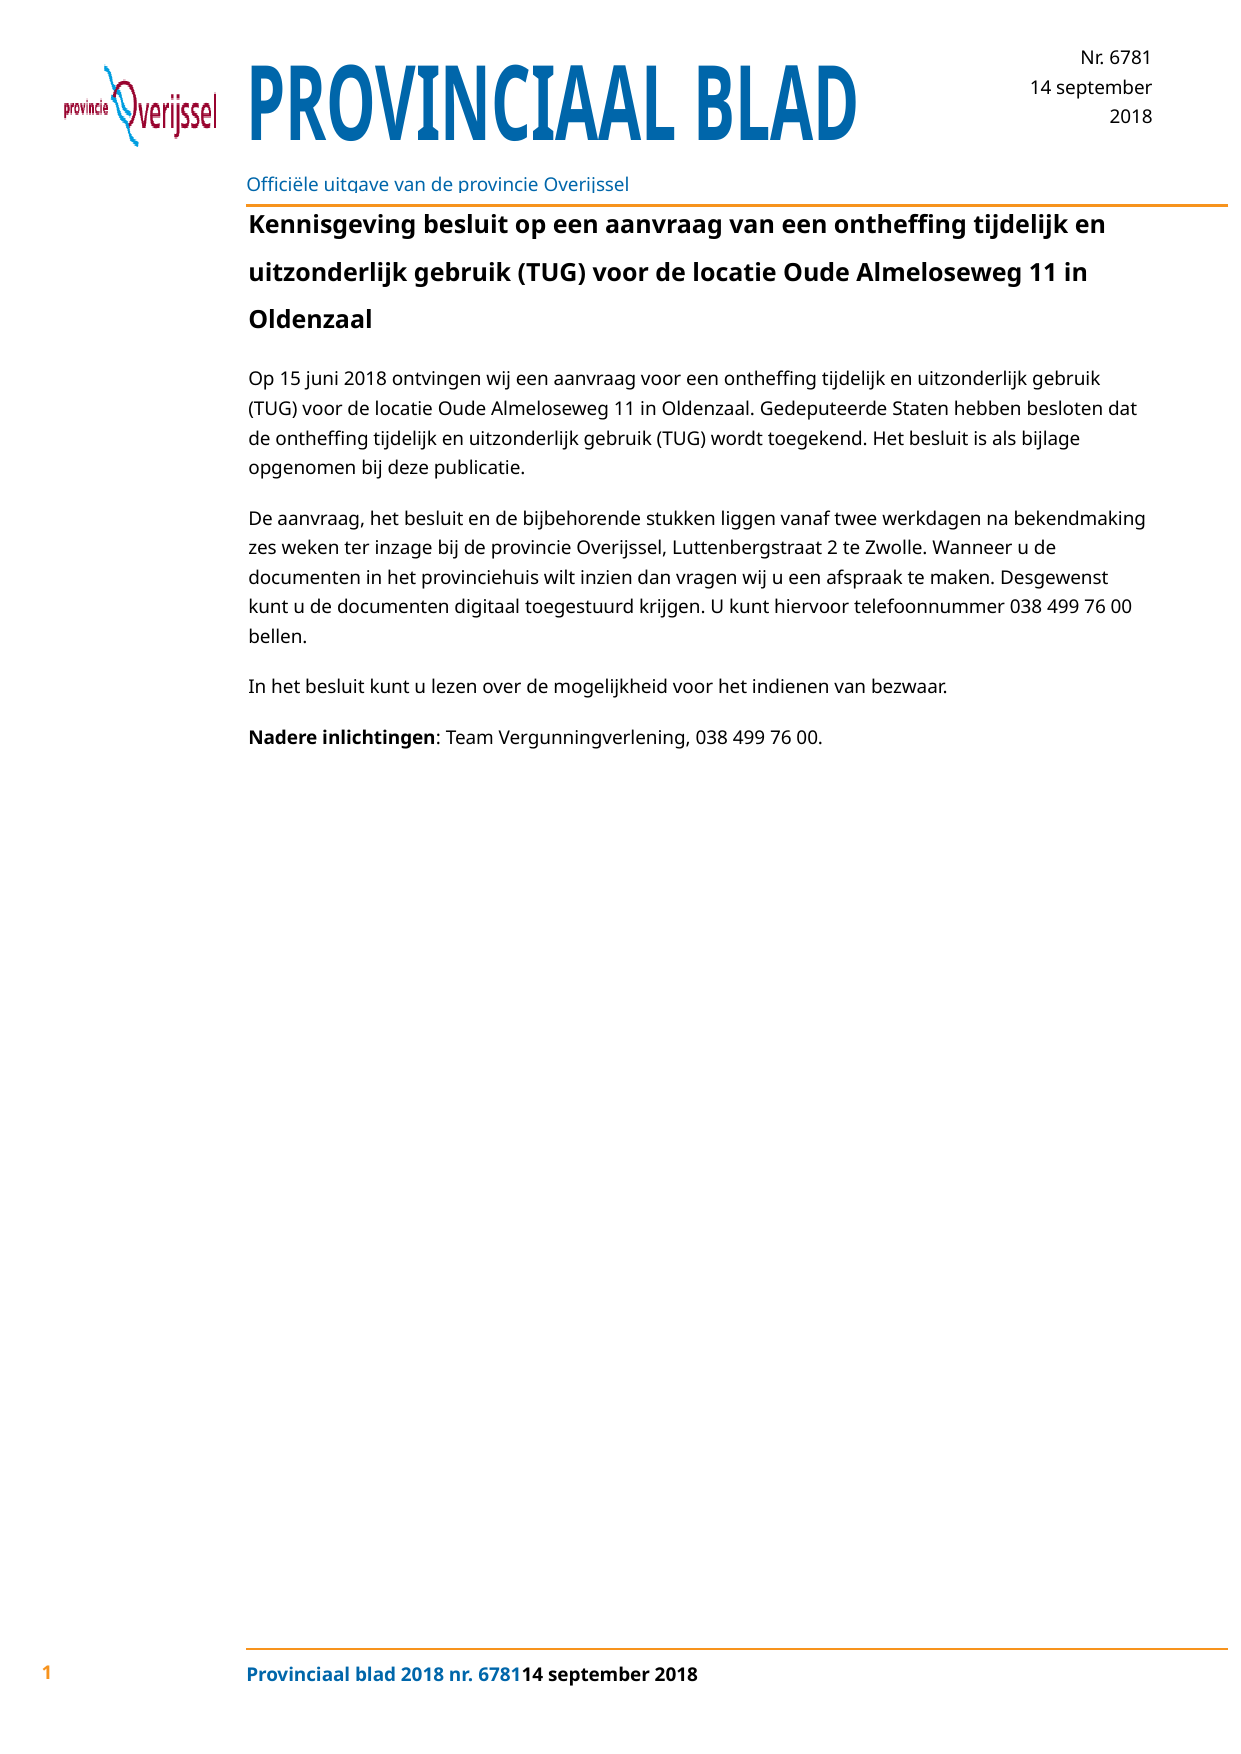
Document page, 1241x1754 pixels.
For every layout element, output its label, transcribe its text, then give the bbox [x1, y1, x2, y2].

text In het besluit kunt u lezen over de mogelijkheid voor het indienen van bezwaar. [248, 673, 1152, 699]
text De aanvraag, het besluit en de bijbehorende stukken liggen vanaf twee werkdagen na bekendmaking zes weken ter inzage bij de provincie Overijssel, Luttenbergstraat 2 te Zwolle. Wanneer u de documenten in het provinciehuis wilt inzien dan vragen wij u een afspraak te maken. Desgewenst kunt u de documenten digitaal toegestuurd krijgen. U kunt hiervoor telefoonnummer 038 499 76 00 bellen. [248, 505, 1152, 649]
text Op 15 juni 2018 ontvingen wij een aanvraag voor een ontheffing tijdelijk en uitzonderlijk gebruik (TUG) voor de locatie Oude Almeloseweg 11 in Oldenzaal. Gedeputeerde Staten hebben besloten dat de ontheffing tijdelijk en uitzonderlijk gebruik (TUG) wordt toegekend. Het besluit is als bijlage opgenomen bij deze publicatie. [248, 366, 1152, 480]
picture [41, 47, 231, 172]
text Kennisgeving besluit op een aanvraag van een ontheffing tijdelijk en uitzonderlijk gebruik (TUG) voor de locatie Oude Almeloseweg 11 in Oldenzaal [248, 207, 1152, 336]
text Nadere inlichtingen: Team Vergunningverlening, 038 499 76 00. [248, 724, 1152, 749]
